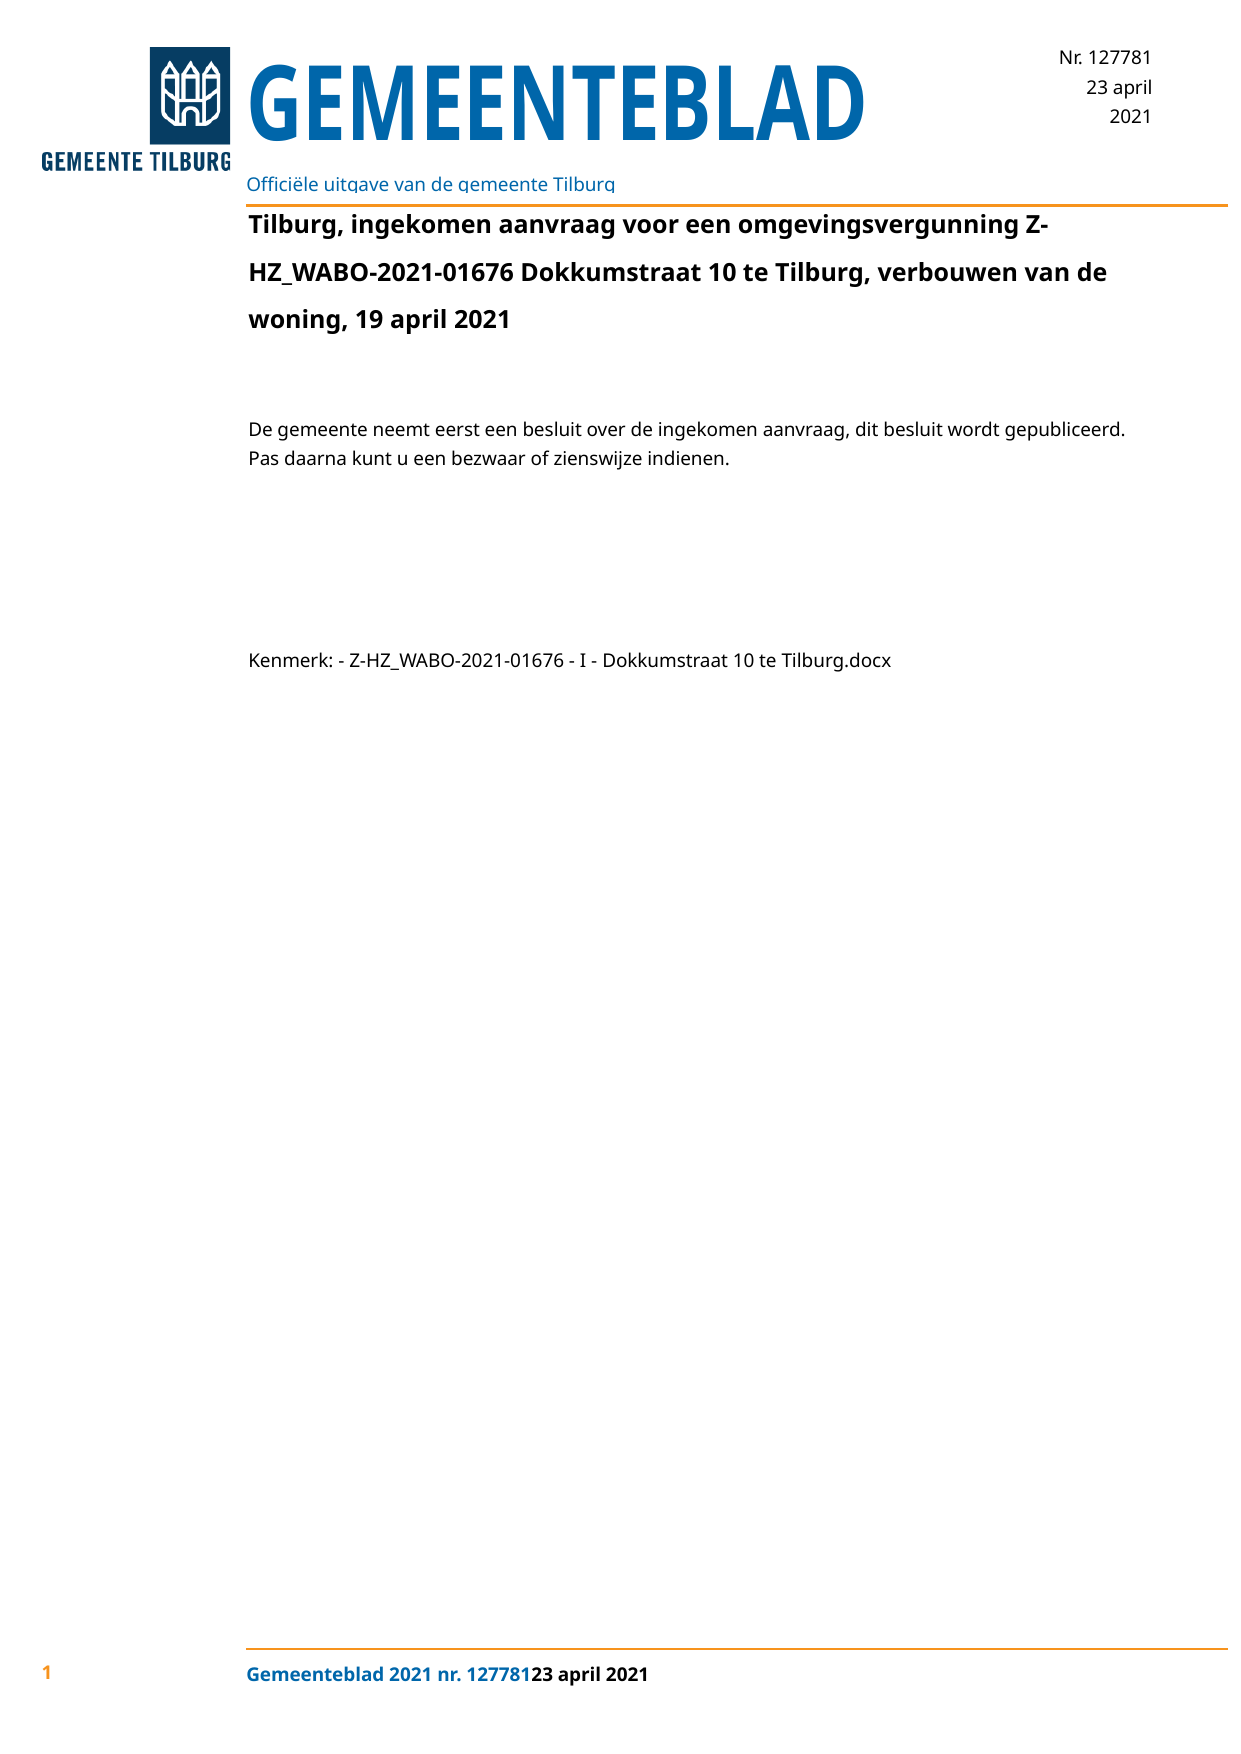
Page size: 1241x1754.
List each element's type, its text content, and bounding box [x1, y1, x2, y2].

text Kenmerk: - Z-HZ_WABO-2021-01676 - I - Dokkumstraat 10 te Tilburg.docx [248, 647, 1152, 673]
text Tilburg, ingekomen aanvraag voor een omgevingsvergunning Z-HZ_WABO-2021-01676 Dokkumstraat 10 te Tilburg, verbouwen van de woning, 19 april 2021 [248, 207, 1152, 336]
text De gemeente neemt eerst een besluit over de ingekomen aanvraag, dit besluit wordt gepubliceerd. Pas daarna kunt u een bezwaar of zienswijze indienen. [248, 416, 1152, 471]
picture [41, 47, 231, 172]
